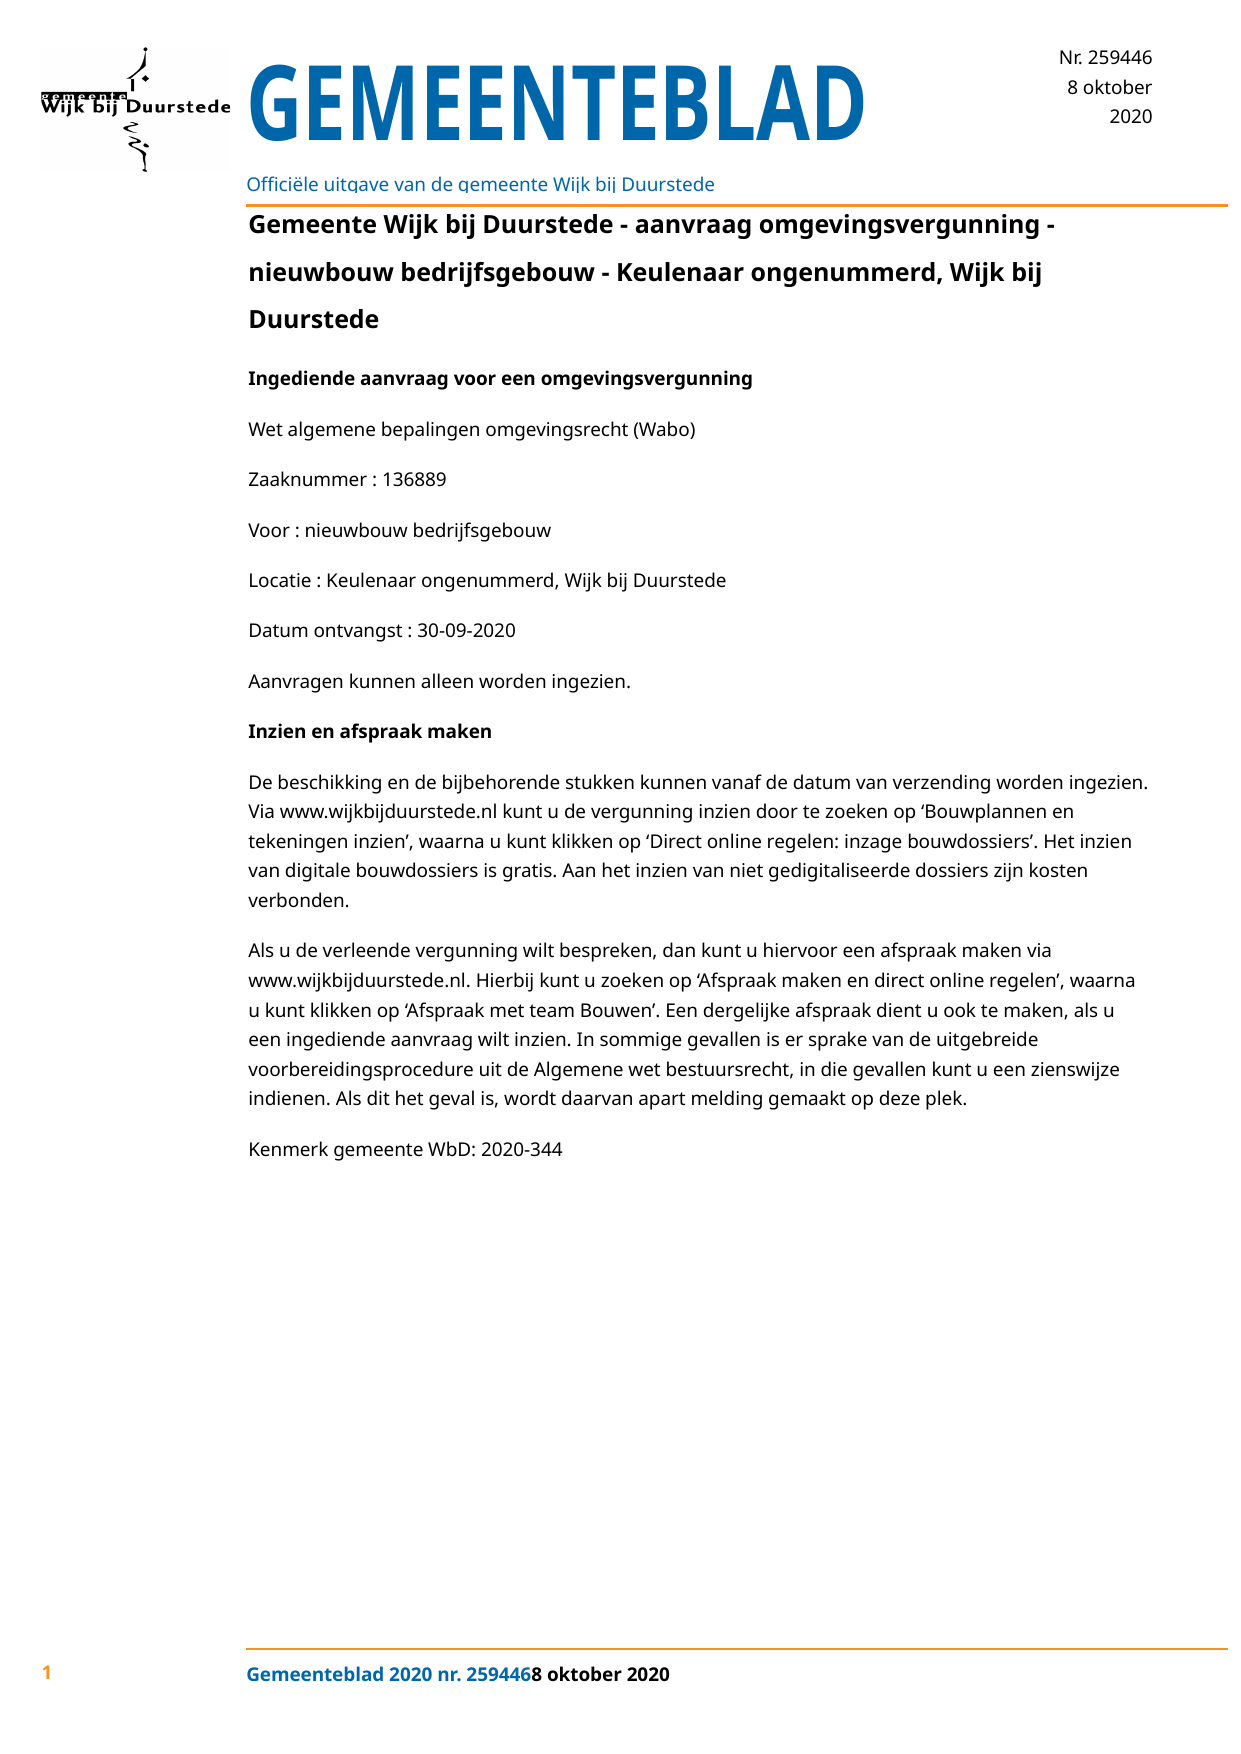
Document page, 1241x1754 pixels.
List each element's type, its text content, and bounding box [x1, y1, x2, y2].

text Aanvragen kunnen alleen worden ingezien. [248, 668, 1152, 694]
text Zaaknummer : 136889 [248, 466, 1152, 492]
text Gemeente Wijk bij Duurstede - aanvraag omgevingsvergunning - nieuwbouw bedrijfsgebouw - Keulenaar ongenummerd, Wijk bij Duurstede [248, 207, 1152, 336]
text Kenmerk gemeente WbD: 2020-344 [248, 1136, 1152, 1162]
text Inzien en afspraak maken [248, 718, 1152, 744]
text Datum ontvangst : 30-09-2020 [248, 618, 1152, 643]
text Locatie : Keulenaar ongenummerd, Wijk bij Duurstede [248, 567, 1152, 593]
text Wet algemene bepalingen omgevingsrecht (Wabo) [248, 416, 1152, 442]
picture [41, 47, 231, 172]
text Als u de verleende vergunning wilt bespreken, dan kunt u hiervoor een afspraak maken via www.wijkbijduurstede.nl. Hierbij kunt u zoeken op ‘Afspraak maken en direct online regelen’, waarna u kunt klikken op ‘Afspraak met team Bouwen’. Een dergelijke afspraak dient u ook te maken, als u een ingediende aanvraag wilt inzien. In sommige gevallen is er sprake van de uitgebreide voorbereidingsprocedure uit de Algemene wet bestuursrecht, in die gevallen kunt u een zienswijze indienen. Als dit het geval is, wordt daarvan apart melding gemaakt op deze plek. [248, 938, 1152, 1111]
text Ingediende aanvraag voor een omgevingsvergunning [248, 366, 1152, 391]
text De beschikking en de bijbehorende stukken kunnen vanaf de datum van verzending worden ingezien. Via www.wijkbijduurstede.nl kunt u de vergunning inzien door te zoeken op ‘Bouwplannen en tekeningen inzien’, waarna u kunt klikken op ‘Direct online regelen: inzage bouwdossiers’. Het inzien van digitale bouwdossiers is gratis. Aan het inzien van niet gedigitaliseerde dossiers zijn kosten verbonden. [248, 769, 1152, 913]
text Voor : nieuwbouw bedrijfsgebouw [248, 517, 1152, 542]
